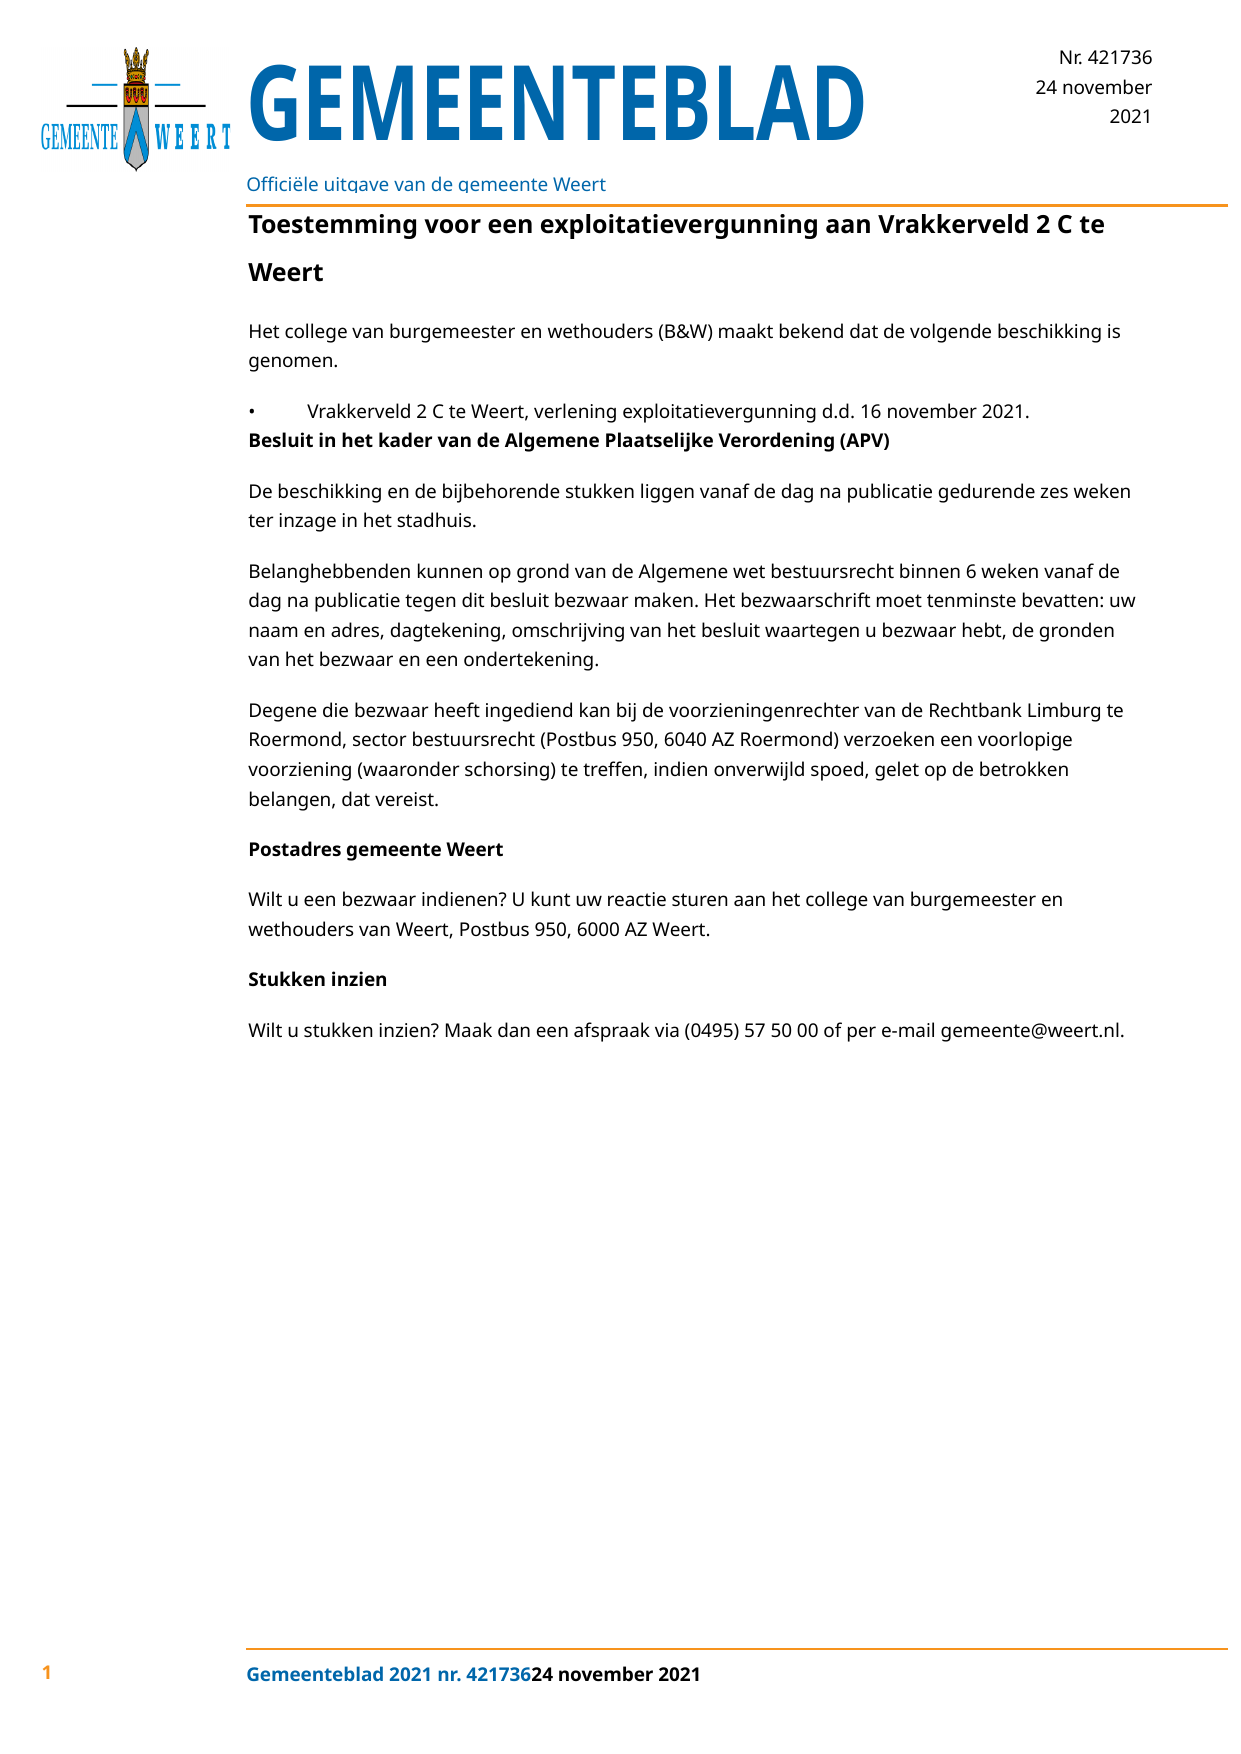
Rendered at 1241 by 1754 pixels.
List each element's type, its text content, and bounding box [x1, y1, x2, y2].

text Wilt u een bezwaar indienen? U kunt uw reactie sturen aan het college van burgemeester en wethouders van Weert, Postbus 950, 6000 AZ Weert. [248, 887, 1152, 942]
text De beschikking en de bijbehorende stukken liggen vanaf de dag na publicatie gedurende zes weken ter inzage in het stadhuis. [248, 478, 1152, 533]
text Het college van burgemeester en wethouders (B&W) maakt bekend dat de volgende beschikking is genomen. [248, 318, 1152, 373]
list Vrakkerveld 2 C te Weert, verlening exploitatievergunning d.d. 16 november 2021. [248, 398, 1152, 424]
text Toestemming voor een exploitatievergunning aan Vrakkerveld 2 C te Weert [248, 207, 1152, 288]
text Stukken inzien [248, 967, 1152, 992]
picture [41, 47, 231, 172]
text Besluit in het kader van de Algemene Plaatselijke Verordening (APV) [248, 427, 1152, 453]
text Postadres gemeente Weert [248, 836, 1152, 862]
text Wilt u stukken inzien? Maak dan een afspraak via (0495) 57 50 00 of per e-mail gemeente@weert.nl. [248, 1017, 1152, 1043]
text Belanghebbenden kunnen op grond van de Algemene wet bestuursrecht binnen 6 weken vanaf de dag na publicatie tegen dit besluit bezwaar maken. Het bezwaarschrift moet tenminste bevatten: uw naam en adres, dagtekening, omschrijving van het besluit waartegen u bezwaar hebt, de gronden van het bezwaar en een ondertekening. [248, 558, 1152, 672]
text Degene die bezwaar heeft ingediend kan bij de voorzieningenrechter van de Rechtbank Limburg te Roermond, sector bestuursrecht (Postbus 950, 6040 AZ Roermond) verzoeken een voorlopige voorziening (waaronder schorsing) te treffen, indien onverwijld spoed, gelet op de betrokken belangen, dat vereist. [248, 697, 1152, 812]
